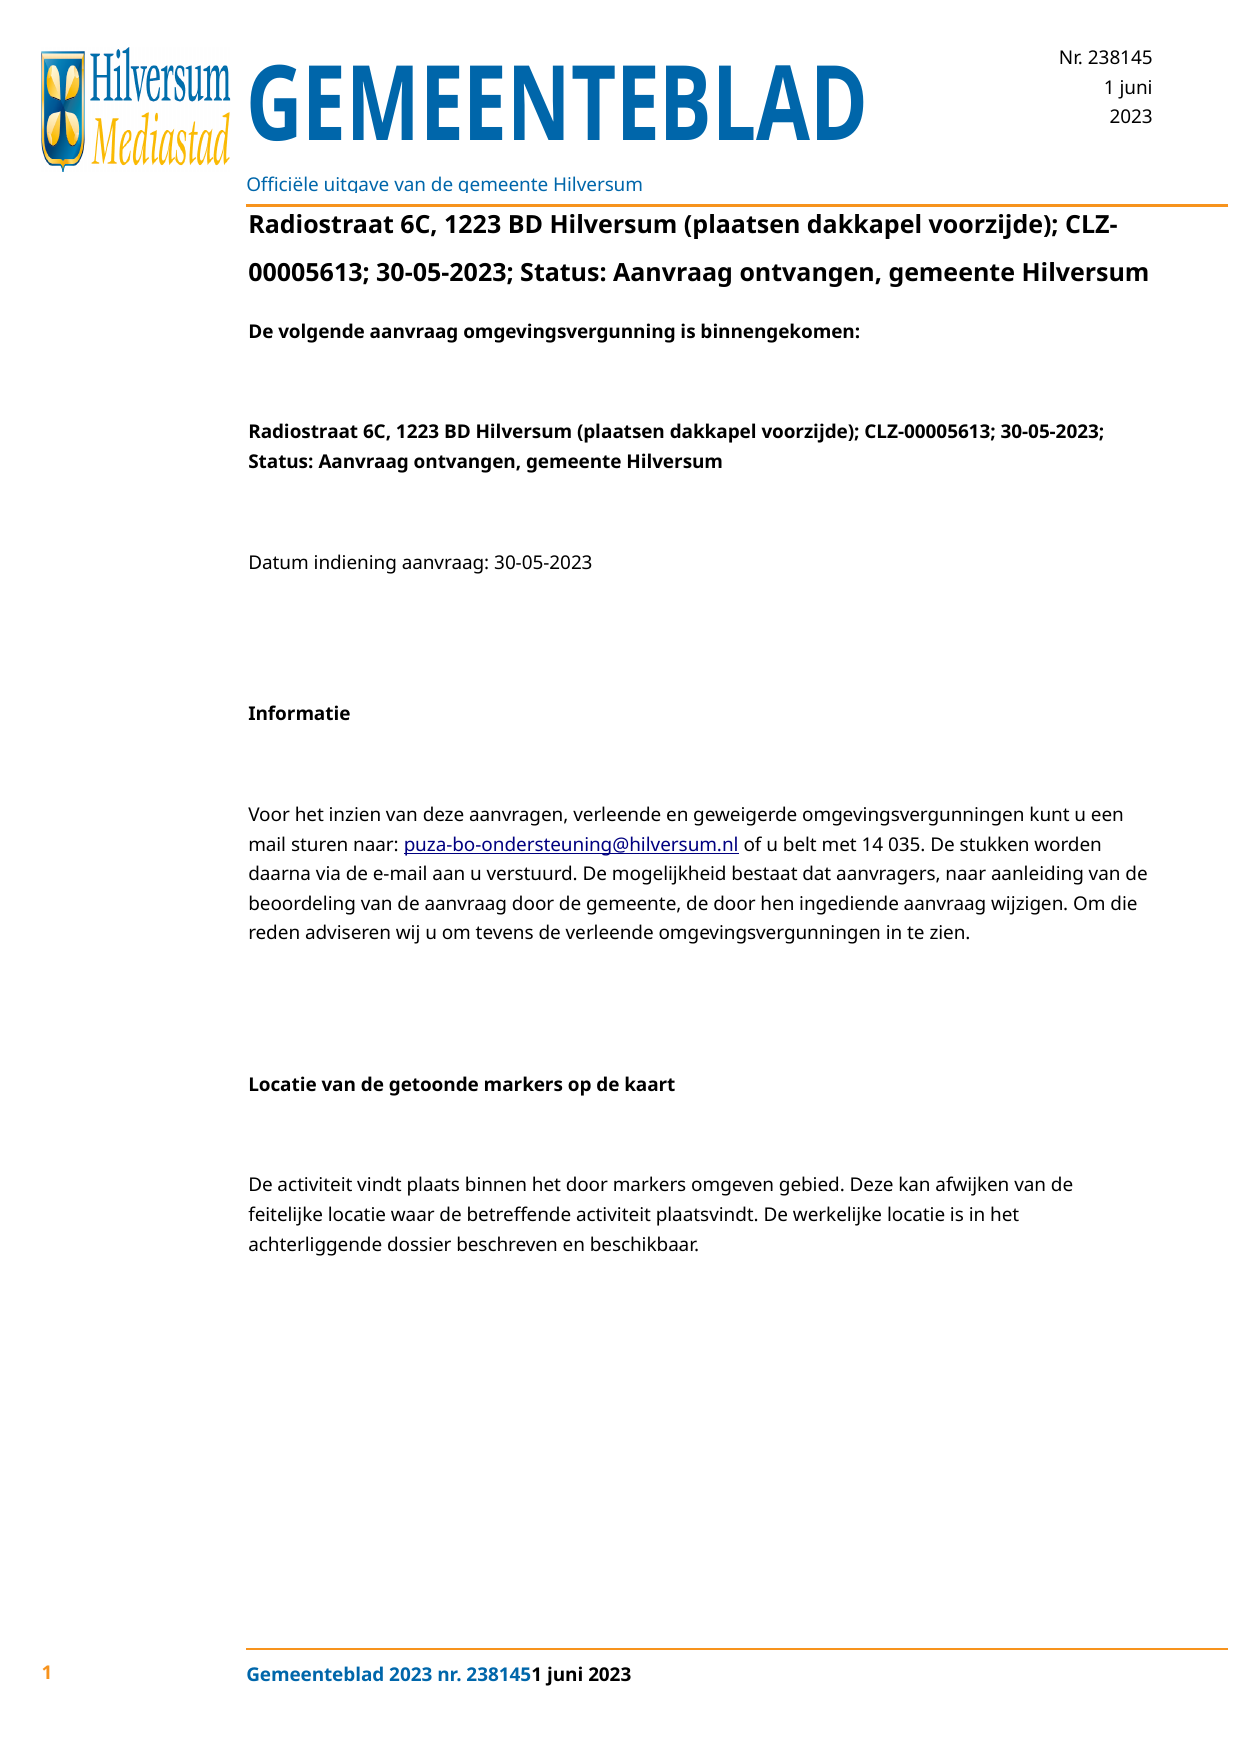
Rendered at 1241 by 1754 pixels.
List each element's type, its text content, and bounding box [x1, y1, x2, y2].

text Informatie [248, 700, 1152, 726]
text Datum indiening aanvraag: 30-05-2023 [248, 549, 1152, 575]
text Voor het inzien van deze aanvragen, verleende en geweigerde omgevingsvergunningen kunt u een mail sturen naar: puza-bo-ondersteuning@hilversum.nl of u belt met 14 035. De stukken worden daarna via de e-mail aan u verstuurd. De mogelijkheid bestaat dat aanvragers, naar aanleiding van de beoordeling van de aanvraag door de gemeente, de door hen ingediende aanvraag wijzigen. Om die reden adviseren wij u om tevens de verleende omgevingsvergunningen in te zien. [248, 801, 1152, 945]
text De volgende aanvraag omgevingsvergunning is binnengekomen: [248, 318, 1152, 344]
picture [41, 47, 231, 172]
text Radiostraat 6C, 1223 BD Hilversum (plaatsen dakkapel voorzijde); CLZ-00005613; 30-05-2023; Status: Aanvraag ontvangen, gemeente Hilversum [248, 207, 1152, 288]
text Radiostraat 6C, 1223 BD Hilversum (plaatsen dakkapel voorzijde); CLZ-00005613; 30-05-2023; Status: Aanvraag ontvangen, gemeente Hilversum [248, 419, 1152, 474]
text De activiteit vindt plaats binnen het door markers omgeven gebied. Deze kan afwijken van de feitelijke locatie waar de betreffende activiteit plaatsvindt. De werkelijke locatie is in het achterliggende dossier beschreven en beschikbaar. [248, 1172, 1152, 1257]
text Locatie van de getoonde markers op de kaart [248, 1071, 1152, 1097]
